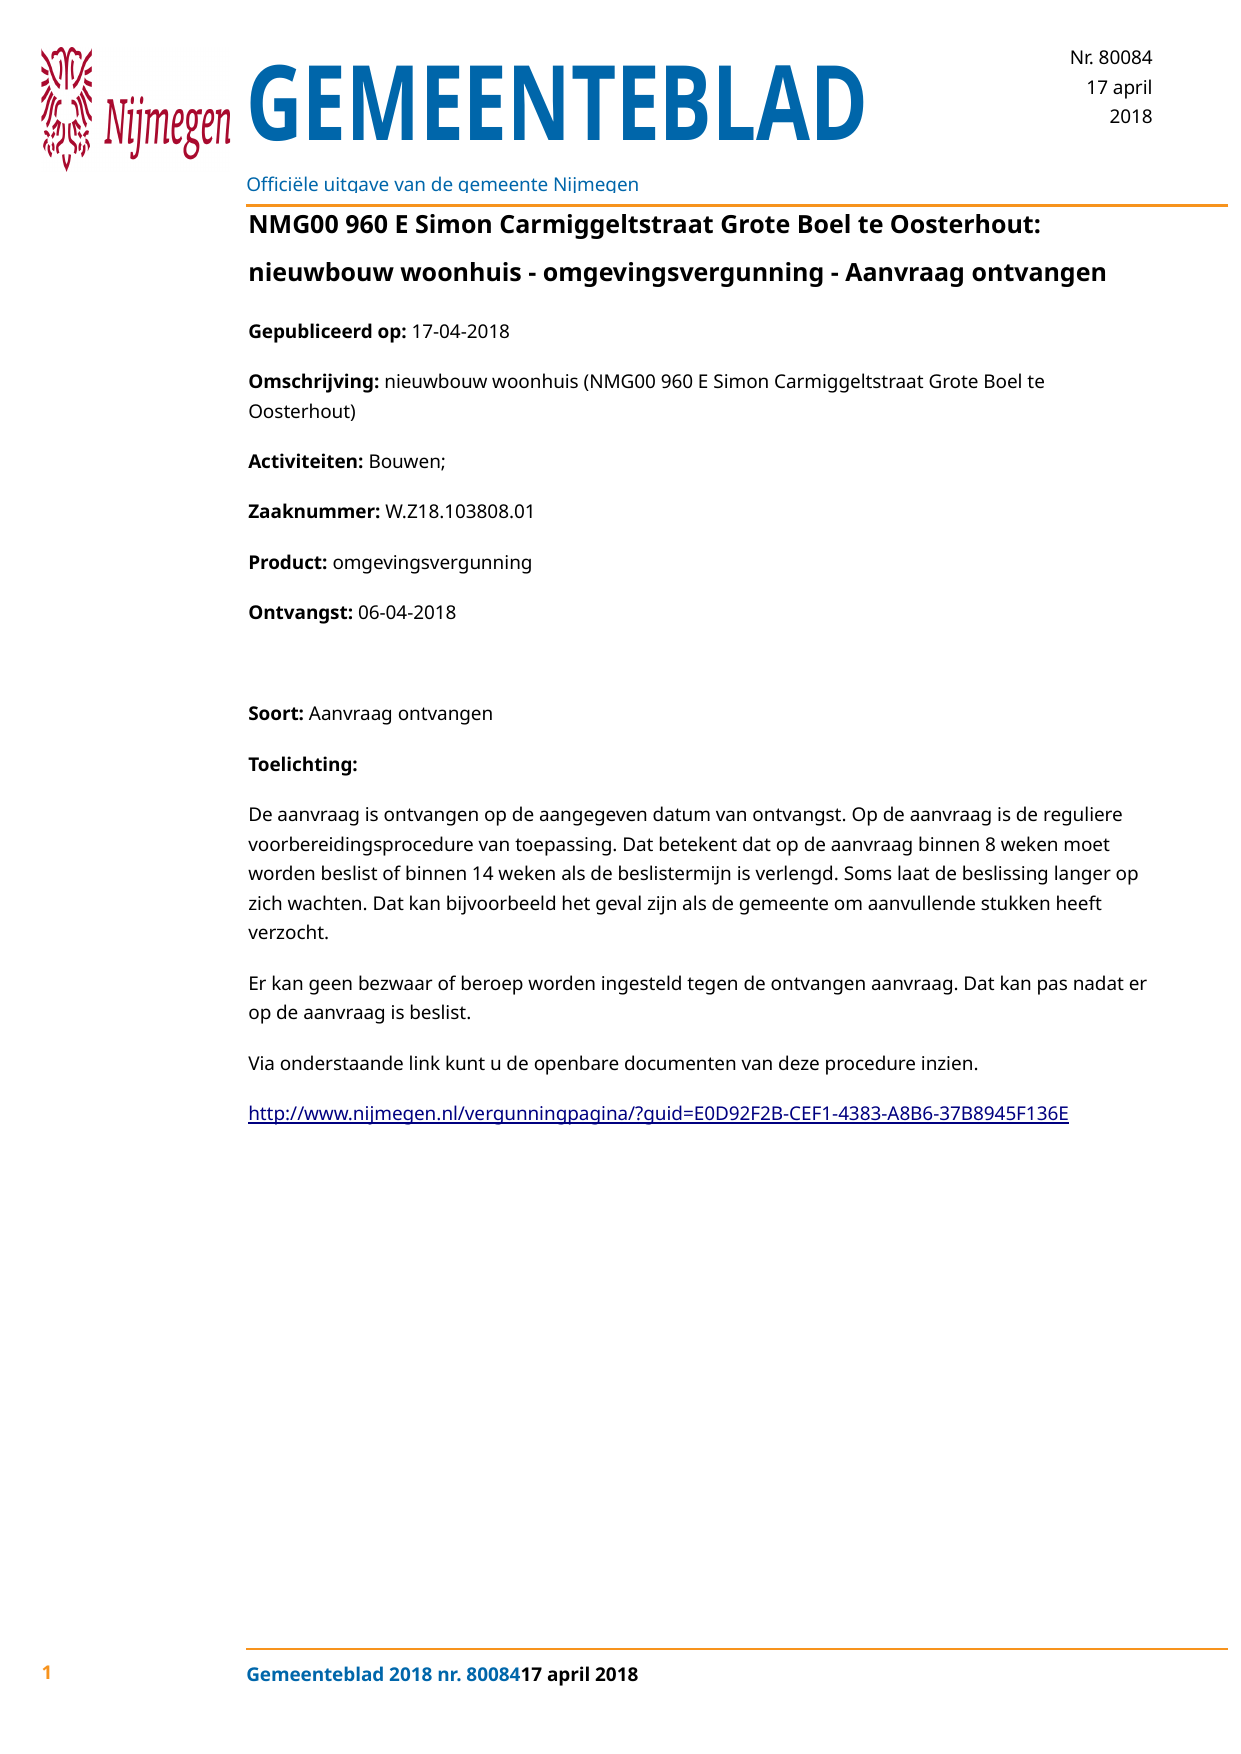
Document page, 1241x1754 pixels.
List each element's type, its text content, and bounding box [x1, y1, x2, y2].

text De aanvraag is ontvangen op de aangegeven datum van ontvangst. Op de aanvraag is de reguliere voorbereidingsprocedure van toepassing. Dat betekent dat op de aanvraag binnen 8 weken moet worden beslist of binnen 14 weken als de beslistermijn is verlengd. Soms laat de beslissing langer op zich wachten. Dat kan bijvoorbeeld het geval zijn als de gemeente om aanvullende stukken heeft verzocht. [248, 801, 1152, 945]
text Toelichting: [248, 751, 1152, 777]
text Ontvangst: 06-04-2018 [248, 599, 1152, 625]
text Via onderstaande link kunt u de openbare documenten van deze procedure inzien. [248, 1050, 1152, 1076]
text Omschrijving: nieuwbouw woonhuis (NMG00 960 E Simon Carmiggeltstraat Grote Boel te Oosterhout) [248, 368, 1152, 424]
text NMG00 960 E Simon Carmiggeltstraat Grote Boel te Oosterhout: nieuwbouw woonhuis - omgevingsvergunning - Aanvraag ontvangen [248, 207, 1152, 288]
text Gepubliceerd op: 17-04-2018 [248, 318, 1152, 344]
text http://www.nijmegen.nl/vergunningpagina/?guid=E0D92F2B-CEF1-4383-A8B6-37B8945F136E [248, 1100, 1152, 1126]
text Er kan geen bezwaar of beroep worden ingesteld tegen de ontvangen aanvraag. Dat kan pas nadat er op de aanvraag is beslist. [248, 970, 1152, 1025]
text Zaaknummer: W.Z18.103808.01 [248, 499, 1152, 524]
text Soort: Aanvraag ontvangen [248, 700, 1152, 726]
text Product: omgevingsvergunning [248, 549, 1152, 575]
picture [41, 47, 231, 172]
text Activiteiten: Bouwen; [248, 448, 1152, 474]
